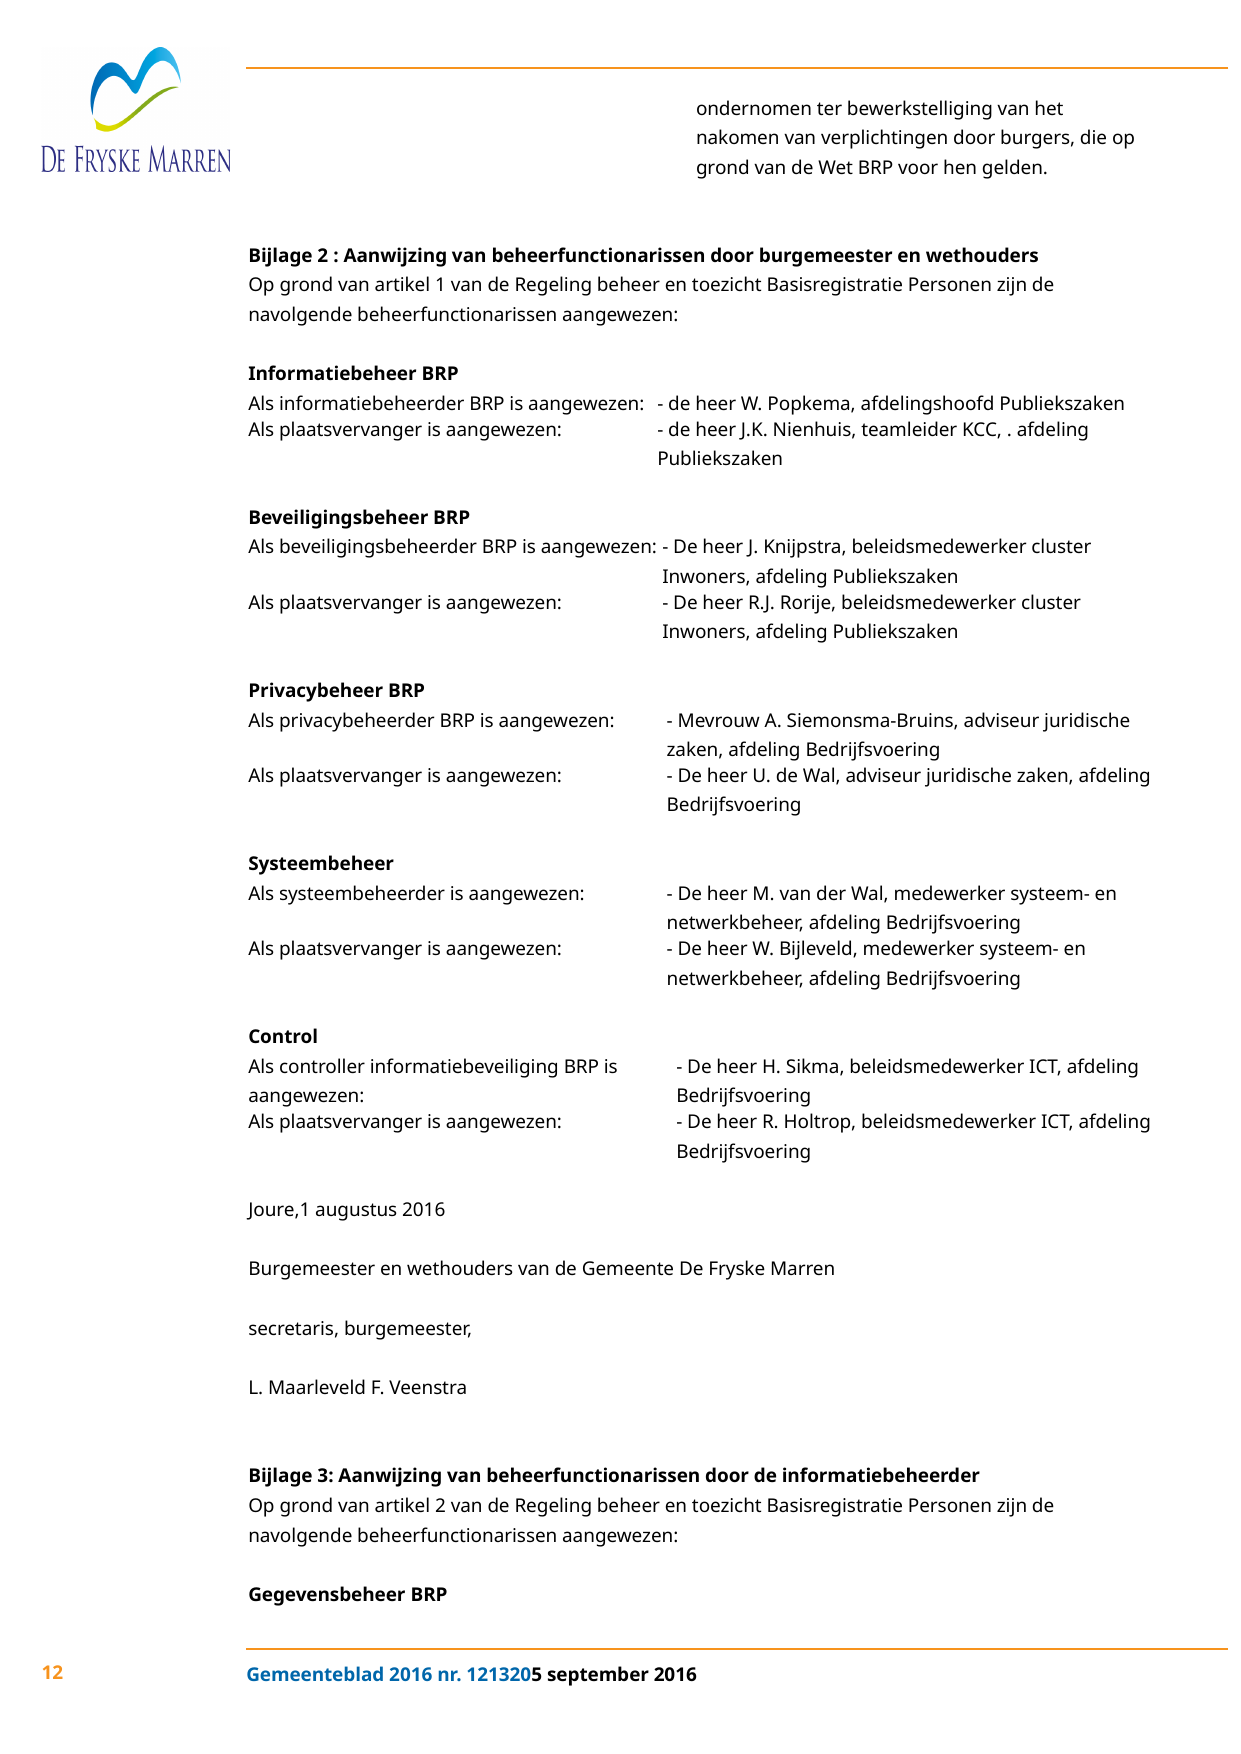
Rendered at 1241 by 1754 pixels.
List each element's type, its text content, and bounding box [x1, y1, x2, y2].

table_cell - de heer J.K. Nienhuis, teamleider KCC, . afdeling Publiekszaken [657, 416, 1152, 471]
picture [41, 47, 231, 172]
text Op grond van artikel 2 van de Regeling beheer en toezicht Basisregistratie Personen zijn de navolgende beheerfunctionarissen aangewezen: [248, 1492, 1152, 1548]
text Bijlage 2 : Aanwijzing van beheerfunctionarissen door burgemeester en wethouders [248, 242, 1152, 268]
table_cell - De heer W. Bijleveld, medewerker systeem- en netwerkbeheer, afdeling Bedrijfsvoering [666, 935, 1152, 991]
text Informatiebeheer BRP [248, 360, 1152, 386]
table_header - De heer M. van der Wal, medewerker systeem- en netwerkbeheer, afdeling Bedrijfsvoering [666, 880, 1152, 935]
table_header - Mevrouw A. Siemonsma-Bruins, adviseur juridische zaken, afdeling Bedrijfsvoering [666, 707, 1152, 762]
table_cell - De heer R. Holtrop, beleidsmedewerker ICT, afdeling Bedrijfsvoering [676, 1108, 1152, 1164]
table_cell Als plaatsvervanger is aangewezen: [248, 1108, 676, 1164]
table_header Als systeembeheerder is aangewezen: [248, 880, 666, 935]
text Privacybeheer BRP [248, 677, 1152, 703]
text Beveiligingsbeheer BRP [248, 504, 1152, 530]
table_cell [248, 95, 435, 180]
table_header Als privacybeheerder BRP is aangewezen: [248, 707, 666, 762]
text Joure,1 augustus 2016 [248, 1196, 1152, 1222]
text L. Maarleveld F. Veenstra [248, 1374, 1152, 1400]
table_header Als informatiebeheerder BRP is aangewezen: [248, 390, 657, 416]
table_header - De heer J. Knijpstra, beleidsmedewerker cluster Inwoners, afdeling Publiekszaken [662, 534, 1152, 589]
text Bijlage 3: Aanwijzing van beheerfunctionarissen door de informatiebeheerder [248, 1463, 1152, 1488]
table_header - de heer W. Popkema, afdelingshoofd Publiekszaken [657, 390, 1152, 416]
text Op grond van artikel 1 van de Regeling beheer en toezicht Basisregistratie Personen zijn de navolgende beheerfunctionarissen aangewezen: [248, 272, 1152, 327]
table_cell Als plaatsvervanger is aangewezen: [248, 589, 662, 644]
table_cell ondernomen ter bewerkstelliging van het nakomen van verplichtingen door burgers, die op grond van de Wet BRP voor hen gelden. [696, 95, 1152, 180]
table_cell Als plaatsvervanger is aangewezen: [248, 416, 657, 471]
table_header Als beveiligingsbeheerder BRP is aangewezen: [248, 534, 662, 589]
table_header - De heer H. Sikma, beleidsmedewerker ICT, afdeling Bedrijfsvoering [676, 1053, 1152, 1108]
text Systeembeheer [248, 850, 1152, 876]
table_cell Als plaatsvervanger is aangewezen: [248, 935, 666, 991]
table_cell - De heer U. de Wal, adviseur juridische zaken, afdeling Bedrijfsvoering [666, 762, 1152, 817]
text secretaris, burgemeester, [248, 1315, 1152, 1341]
text Gegevensbeheer BRP [248, 1581, 1152, 1607]
table_cell Als plaatsvervanger is aangewezen: [248, 762, 666, 817]
table_cell [435, 95, 696, 180]
text Burgemeester en wethouders van de Gemeente De Fryske Marren [248, 1256, 1152, 1281]
table_header Als controller informatiebeveiliging BRP is aangewezen: [248, 1053, 676, 1108]
text Control [248, 1023, 1152, 1049]
table_cell - De heer R.J. Rorije, beleidsmedewerker cluster Inwoners, afdeling Publiekszaken [662, 589, 1152, 644]
